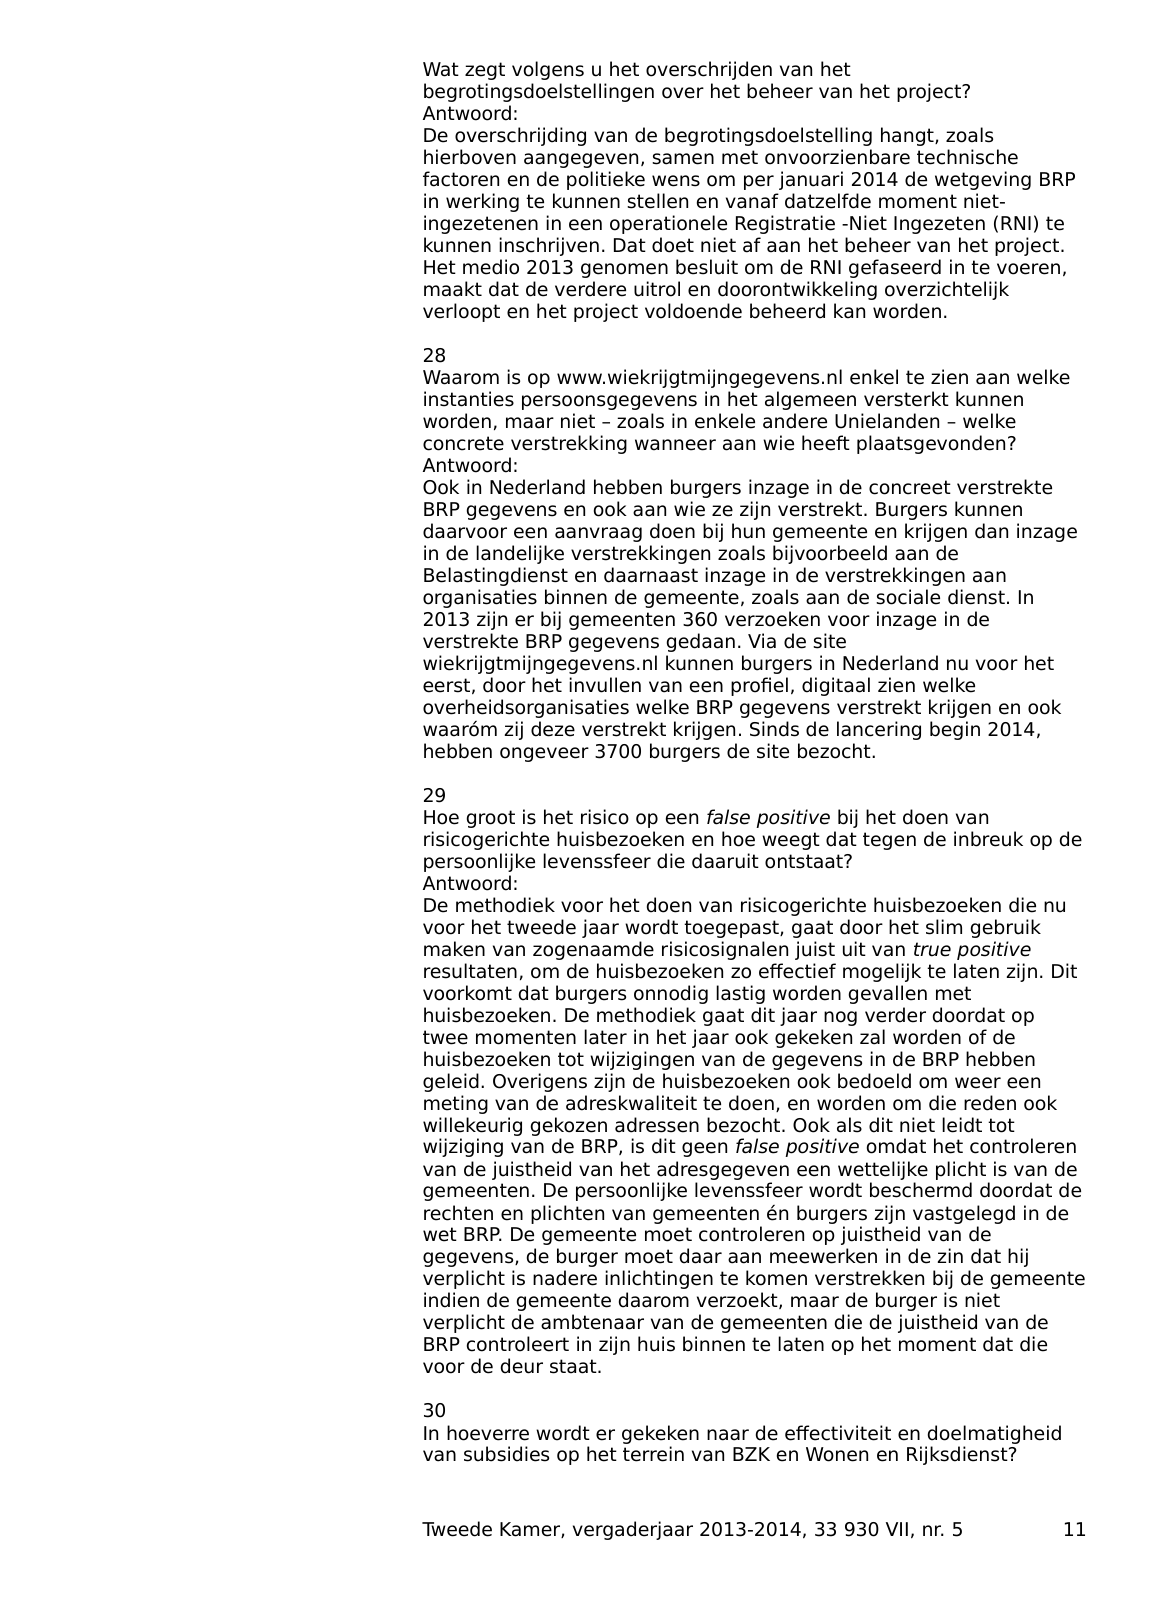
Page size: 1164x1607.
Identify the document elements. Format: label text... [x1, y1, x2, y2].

text 28 [422, 345, 1087, 367]
text Waarom is op www.wiekrijgtmijngegevens.nl enkel te zien aan welke instanties persoonsgegevens in het algemeen versterkt kunnen worden, maar niet – zoals in enkele andere Unielanden – welke concrete verstrekking wanneer aan wie heeft plaatsgevonden? [422, 367, 1087, 455]
text Antwoord: [422, 455, 1087, 477]
text Wat zegt volgens u het overschrijden van het begrotingsdoelstellingen over het beheer van het project? [422, 59, 1087, 103]
text Hoe groot is het risico op een false positive bij het doen van risicogerichte huisbezoeken en hoe weegt dat tegen de inbreuk op de persoonlijke levenssfeer die daaruit ontstaat? [422, 807, 1087, 873]
text De methodiek voor het doen van risicogerichte huisbezoeken die nu voor het tweede jaar wordt toegepast, gaat door het slim gebruik maken van zogenaamde risicosignalen juist uit van true positive resultaten, om de huisbezoeken zo effectief mogelijk te laten zijn. Dit voorkomt dat burgers onnodig lastig worden gevallen met huisbezoeken. De methodiek gaat dit jaar nog verder doordat op twee momenten later in het jaar ook gekeken zal worden of de huisbezoeken tot wijzigingen van de gegevens in de BRP hebben geleid. Overigens zijn de huisbezoeken ook bedoeld om weer een meting van de adreskwaliteit te doen, en worden om die reden ook willekeurig gekozen adressen bezocht. Ook als dit niet leidt tot wijziging van de BRP, is dit geen false positive omdat het controleren van de juistheid van het adresgegeven een wettelijke plicht is van de gemeenten. De persoonlijke levenssfeer wordt beschermd doordat de rechten en plichten van gemeenten én burgers zijn vastgelegd in de wet BRP. De gemeente moet controleren op juistheid van de gegevens, de burger moet daar aan meewerken in de zin dat hij verplicht is nadere inlichtingen te komen verstrekken bij de gemeente indien de gemeente daarom verzoekt, maar de burger is niet verplicht de ambtenaar van de gemeenten die de juistheid van de BRP controleert in zijn huis binnen te laten op het moment dat die voor de deur staat. [422, 895, 1087, 1378]
text 29 [422, 785, 1087, 807]
text Antwoord: [422, 873, 1087, 895]
text De overschrijding van de begrotingsdoelstelling hangt, zoals hierboven aangegeven, samen met onvoorzienbare technische factoren en de politieke wens om per januari 2014 de wetgeving BRP in werking te kunnen stellen en vanaf datzelfde moment niet-ingezetenen in een operationele Registratie -Niet Ingezeten (RNI) te kunnen inschrijven. Dat doet niet af aan het beheer van het project. Het medio 2013 genomen besluit om de RNI gefaseerd in te voeren, maakt dat de verdere uitrol en doorontwikkeling overzichtelijk verloopt en het project voldoende beheerd kan worden. [422, 125, 1087, 323]
text Ook in Nederland hebben burgers inzage in de concreet verstrekte BRP gegevens en ook aan wie ze zijn verstrekt. Burgers kunnen daarvoor een aanvraag doen bij hun gemeente en krijgen dan inzage in de landelijke verstrekkingen zoals bijvoorbeeld aan de Belastingdienst en daarnaast inzage in de verstrekkingen aan organisaties binnen de gemeente, zoals aan de sociale dienst. In 2013 zijn er bij gemeenten 360 verzoeken voor inzage in de verstrekte BRP gegevens gedaan. Via de site wiekrijgtmijngegevens.nl kunnen burgers in Nederland nu voor het eerst, door het invullen van een profiel, digitaal zien welke overheidsorganisaties welke BRP gegevens verstrekt krijgen en ook waaróm zij deze verstrekt krijgen. Sinds de lancering begin 2014, hebben ongeveer 3700 burgers de site bezocht. [422, 477, 1087, 763]
text 30 [422, 1400, 1087, 1422]
text In hoeverre wordt er gekeken naar de effectiviteit en doelmatigheid van subsidies op het terrein van BZK en Wonen en Rijksdienst? [422, 1422, 1087, 1466]
text Antwoord: [422, 103, 1087, 125]
